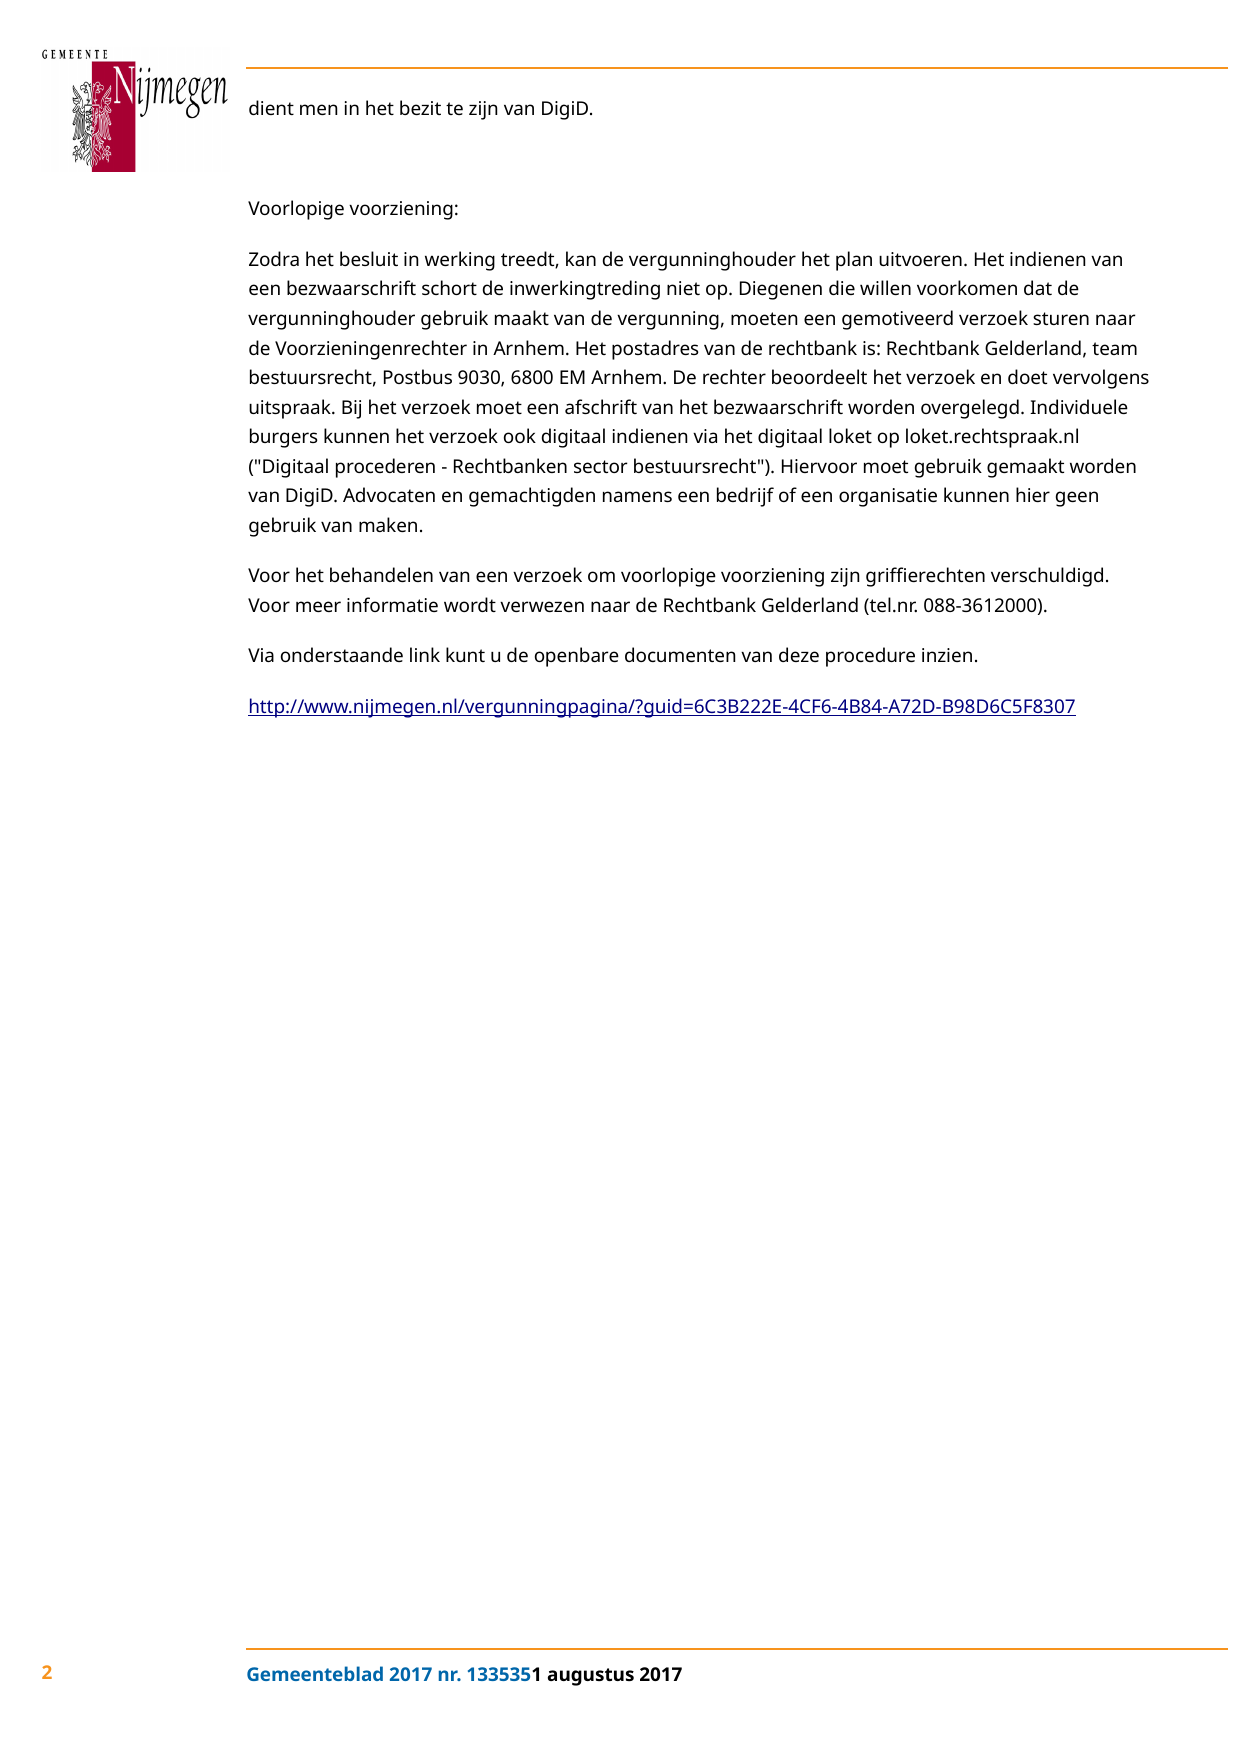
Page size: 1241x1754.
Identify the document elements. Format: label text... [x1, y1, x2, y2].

text http://www.nijmegen.nl/vergunningpagina/?guid=6C3B222E-4CF6-4B84-A72D-B98D6C5F8307 [248, 693, 1152, 719]
picture [41, 47, 231, 172]
text Via onderstaande link kunt u de openbare documenten van deze procedure inzien. [248, 643, 1152, 668]
text dient men in het bezit te zijn van DigiD. [248, 95, 1152, 121]
text Zodra het besluit in werking treedt, kan de vergunninghouder het plan uitvoeren. Het indienen van een bezwaarschrift schort de inwerkingtreding niet op. Diegenen die willen voorkomen dat de vergunninghouder gebruik maakt van de vergunning, moeten een gemotiveerd verzoek sturen naar de Voorzieningenrechter in Arnhem. Het postadres van de rechtbank is: Rechtbank Gelderland, team bestuursrecht, Postbus 9030, 6800 EM Arnhem. De rechter beoordeelt het verzoek en doet vervolgens uitspraak. Bij het verzoek moet een afschrift van het bezwaarschrift worden overgelegd. Individuele burgers kunnen het verzoek ook digitaal indienen via het digitaal loket op loket.rechtspraak.nl ("Digitaal procederen - Rechtbanken sector bestuursrecht"). Hiervoor moet gebruik gemaakt worden van DigiD. Advocaten en gemachtigden namens een bedrijf of een organisatie kunnen hier geen gebruik van maken. [248, 246, 1152, 538]
text Voorlopige voorziening: [248, 196, 1152, 221]
text Voor het behandelen van een verzoek om voorlopige voorziening zijn griffierechten verschuldigd. Voor meer informatie wordt verwezen naar de Rechtbank Gelderland (tel.nr. 088-3612000). [248, 563, 1152, 618]
